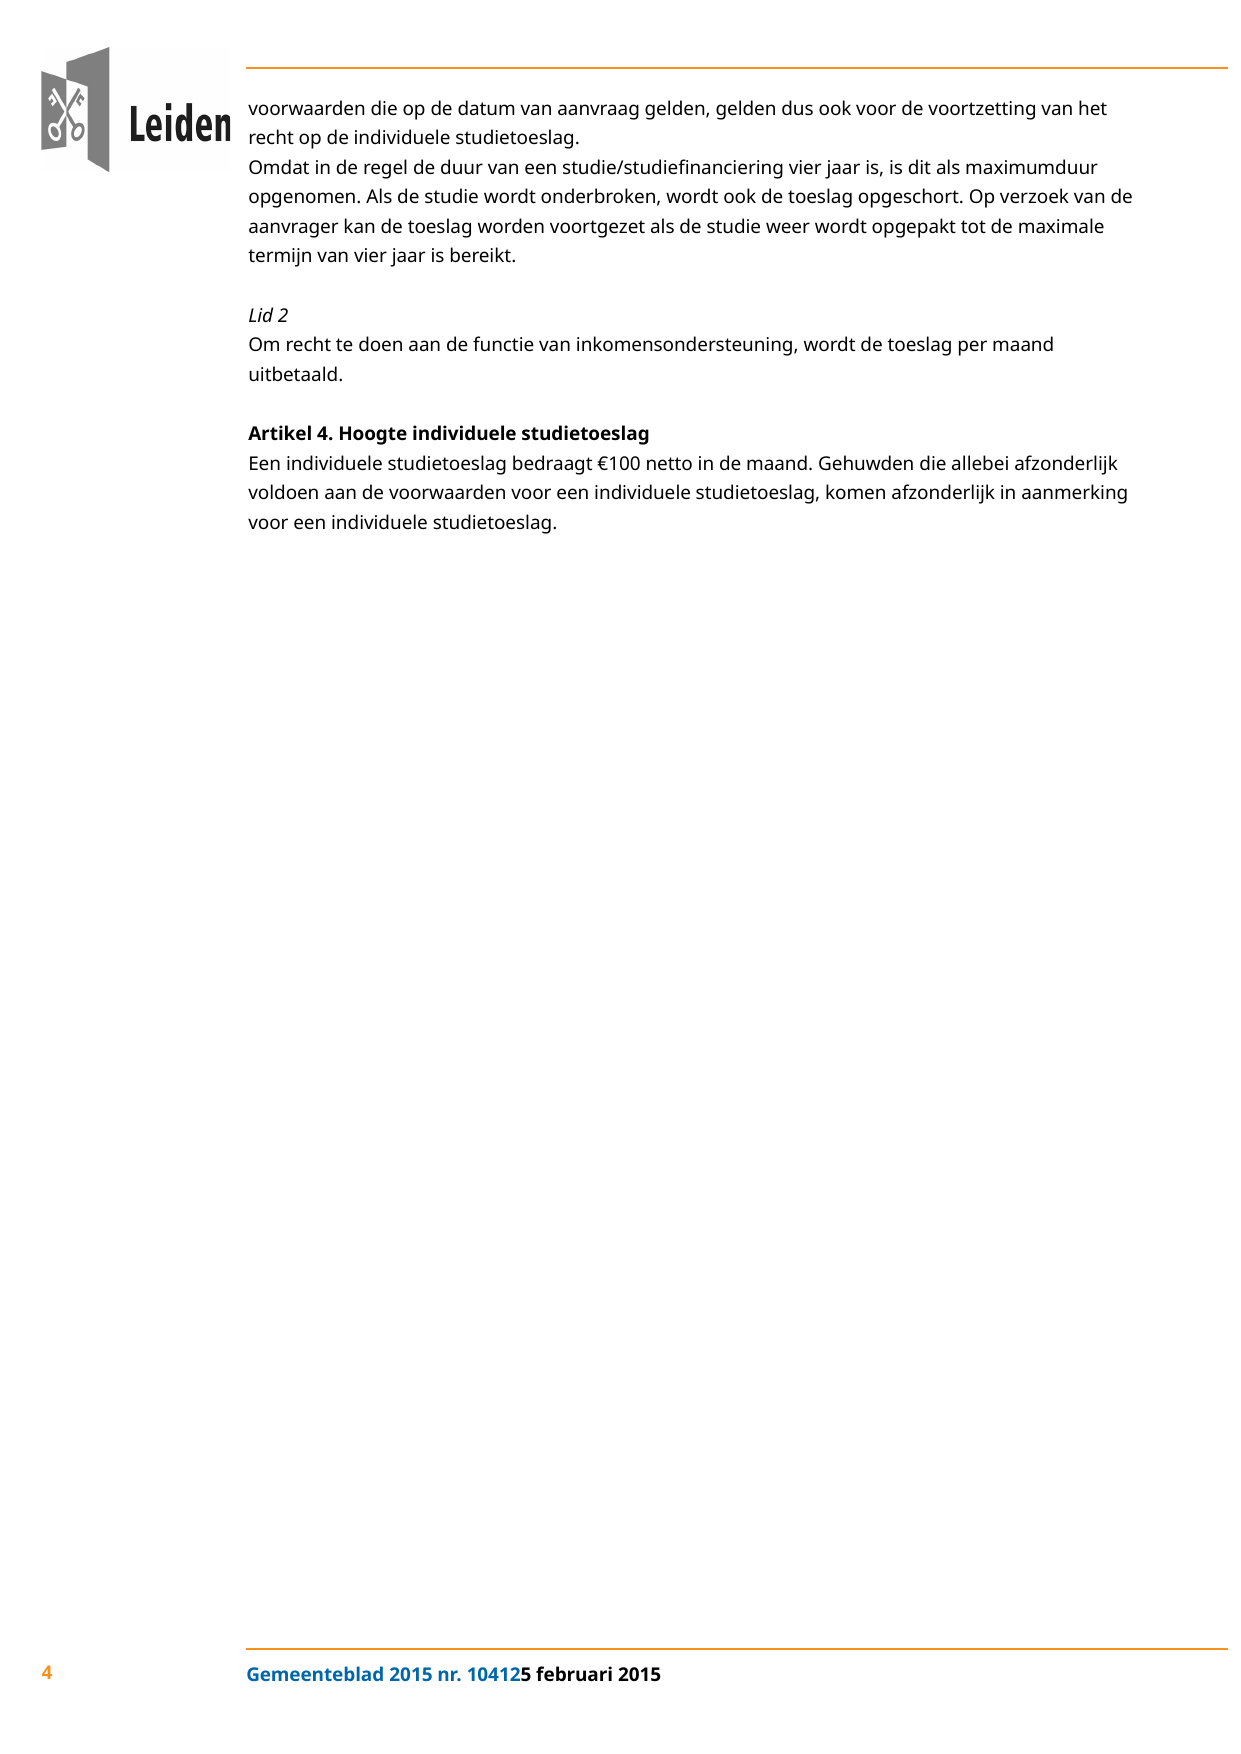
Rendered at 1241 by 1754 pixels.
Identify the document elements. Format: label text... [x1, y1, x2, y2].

text Lid 2 [248, 302, 1152, 328]
text voorwaarden die op de datum van aanvraag gelden, gelden dus ook voor de voortzetting van het recht op de individuele studietoeslag. [248, 95, 1152, 150]
text Artikel 4. Hoogte individuele studietoeslag [248, 420, 1152, 446]
text Om recht te doen aan de functie van inkomensondersteuning, wordt de toeslag per maand uitbetaald. [248, 331, 1152, 387]
text Een individuele studietoeslag bedraagt €100 netto in de maand. Gehuwden die allebei afzonderlijk voldoen aan de voorwaarden voor een individuele studietoeslag, komen afzonderlijk in aanmerking voor een individuele studietoeslag. [248, 450, 1152, 535]
text Omdat in de regel de duur van een studie/studiefinanciering vier jaar is, is dit als maximumduur opgenomen. Als de studie wordt onderbroken, wordt ook de toeslag opgeschort. Op verzoek van de aanvrager kan de toeslag worden voortgezet als de studie weer wordt opgepakt tot de maximale termijn van vier jaar is bereikt. [248, 154, 1152, 268]
picture [41, 47, 231, 172]
